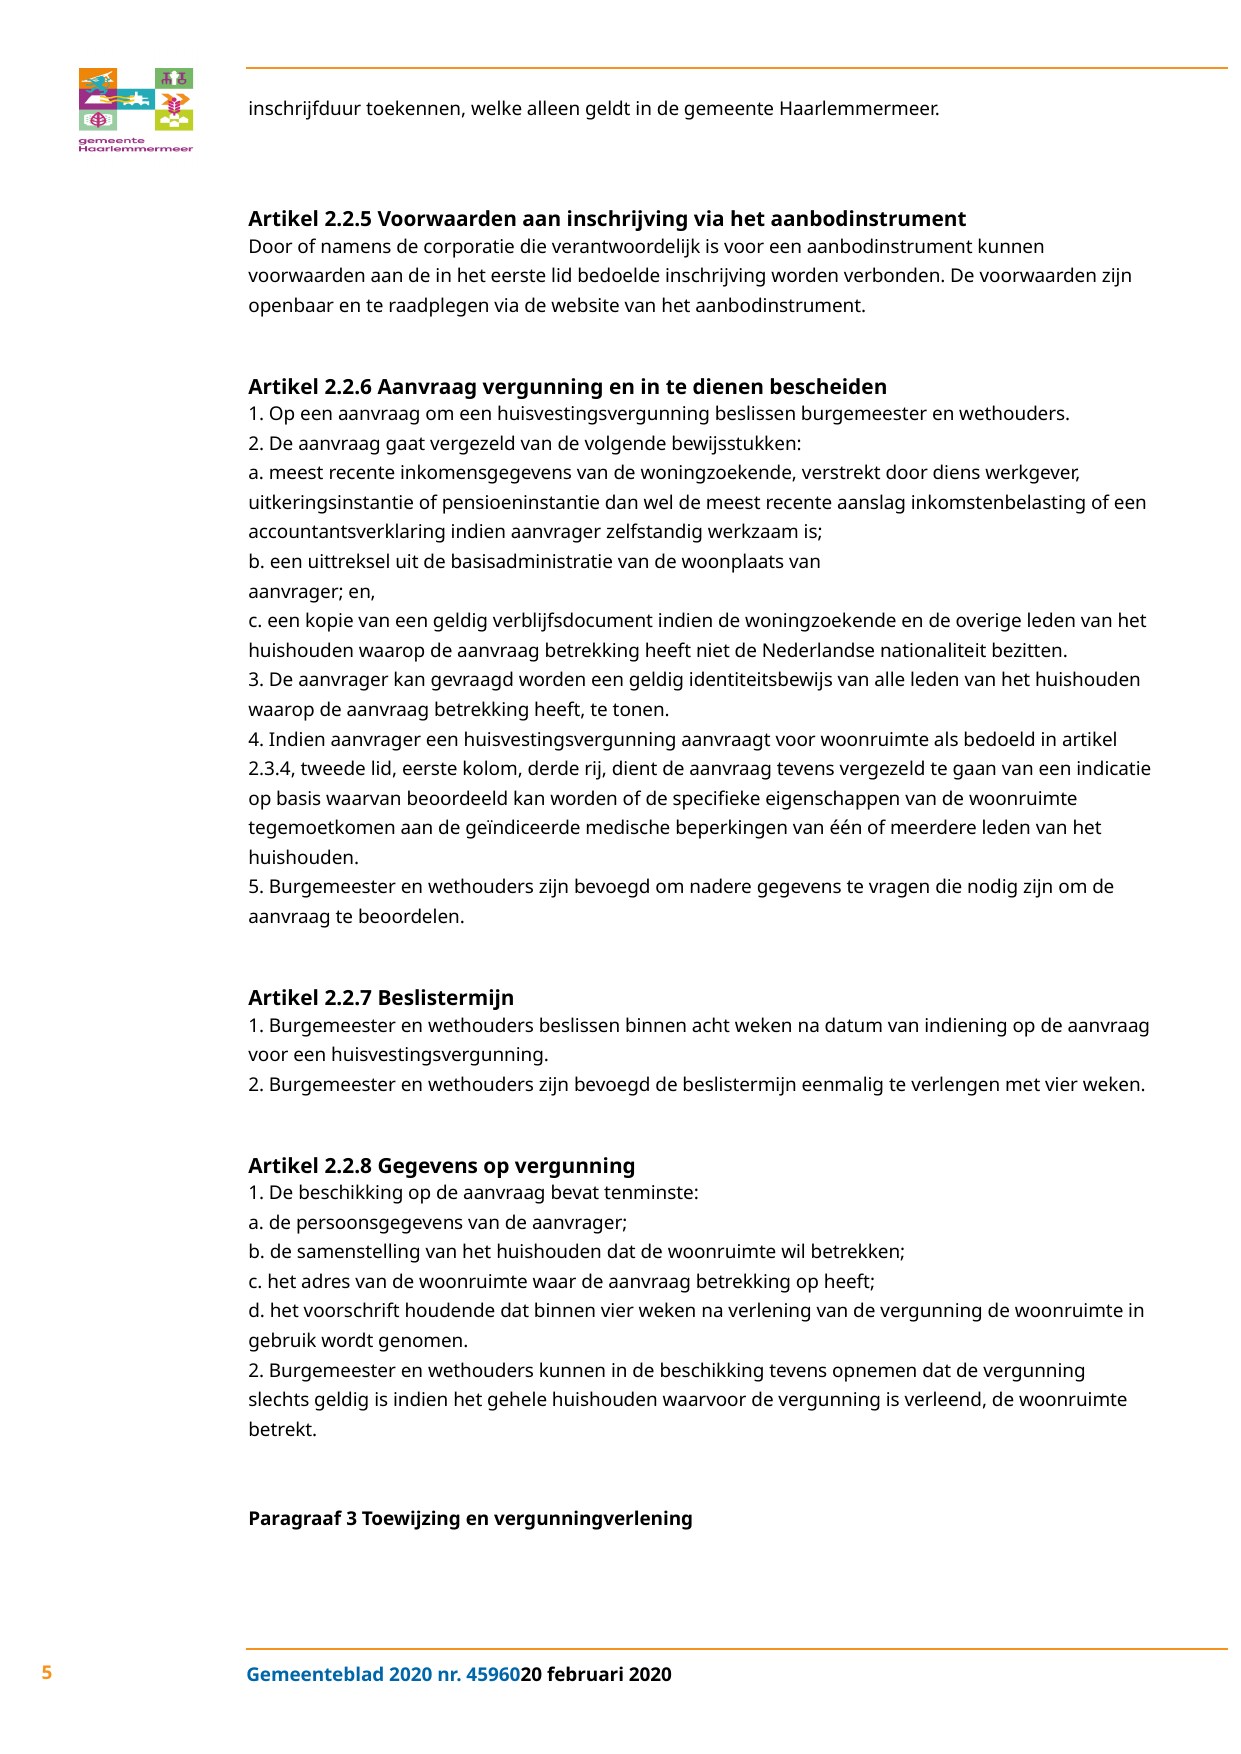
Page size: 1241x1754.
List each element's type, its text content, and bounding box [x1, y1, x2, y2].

text Artikel 2.2.6 Aanvraag vergunning en in te dienen bescheiden [248, 372, 1152, 400]
text Door of namens de corporatie die verantwoordelijk is voor een aanbodinstrument kunnen voorwaarden aan de in het eerste lid bedoelde inschrijving worden verbonden. De voorwaarden zijn openbaar en te raadplegen via de website van het aanbodinstrument. [248, 233, 1152, 318]
text 2. Burgemeester en wethouders kunnen in de beschikking tevens opnemen dat de vergunning slechts geldig is indien het gehele huishouden waarvoor de vergunning is verleend, de woonruimte betrekt. [248, 1357, 1152, 1442]
text 1. Op een aanvraag om een huisvestingsvergunning beslissen burgemeester en wethouders. [248, 400, 1152, 426]
text a. de persoonsgegevens van de aanvrager; [248, 1209, 1152, 1235]
text a. meest recente inkomensgegevens van de woningzoekende, verstrekt door diens werkgever, uitkeringsinstantie of pensioeninstantie dan wel de meest recente aanslag inkomstenbelasting of een accountantsverklaring indien aanvrager zelfstandig werkzaam is; [248, 459, 1152, 544]
text inschrijfduur toekennen, welke alleen geldt in de gemeente Haarlemmermeer. [248, 95, 1152, 121]
text Artikel 2.2.8 Gegevens op vergunning [248, 1151, 1152, 1179]
text b. de samenstelling van het huishouden dat de woonruimte wil betrekken; [248, 1238, 1152, 1264]
text d. het voorschrift houdende dat binnen vier weken na verlening van de vergunning de woonruimte in gebruik wordt genomen. [248, 1298, 1152, 1353]
text aanvrager; en, [248, 578, 1152, 604]
text 1. De beschikking op de aanvraag bevat tenminste: [248, 1179, 1152, 1205]
text 4. Indien aanvrager een huisvestingsvergunning aanvraagt voor woonruimte als bedoeld in artikel 2.3.4, tweede lid, eerste kolom, derde rij, dient de aanvraag tevens vergezeld te gaan van een indicatie op basis waarvan beoordeeld kan worden of de specifieke eigenschappen van de woonruimte tegemoetkomen aan de geïndiceerde medische beperkingen van één of meerdere leden van het huishouden. [248, 726, 1152, 870]
text Artikel 2.2.7 Beslistermijn [248, 983, 1152, 1012]
text c. een kopie van een geldig verblijfsdocument indien de woningzoekende en de overige leden van het huishouden waarop de aanvraag betrekking heeft niet de Nederlandse nationaliteit bezitten. [248, 607, 1152, 663]
text Paragraaf 3 Toewijzing en vergunningverlening [248, 1505, 1152, 1531]
picture [41, 47, 231, 172]
text b. een uittreksel uit de basisadministratie van de woonplaats van [248, 548, 1152, 574]
text 2. Burgemeester en wethouders zijn bevoegd de beslistermijn eenmalig te verlengen met vier weken. [248, 1071, 1152, 1097]
text 3. De aanvrager kan gevraagd worden een geldig identiteitsbewijs van alle leden van het huishouden waarop de aanvraag betrekking heeft, te tonen. [248, 667, 1152, 722]
text c. het adres van de woonruimte waar de aanvraag betrekking op heeft; [248, 1268, 1152, 1294]
text 1. Burgemeester en wethouders beslissen binnen acht weken na datum van indiening op de aanvraag voor een huisvestingsvergunning. [248, 1012, 1152, 1067]
text Artikel 2.2.5 Voorwaarden aan inschrijving via het aanbodinstrument [248, 204, 1152, 233]
text 2. De aanvraag gaat vergezeld van de volgende bewijsstukken: [248, 430, 1152, 456]
text 5. Burgemeester en wethouders zijn bevoegd om nadere gegevens te vragen die nodig zijn om de aanvraag te beoordelen. [248, 874, 1152, 929]
